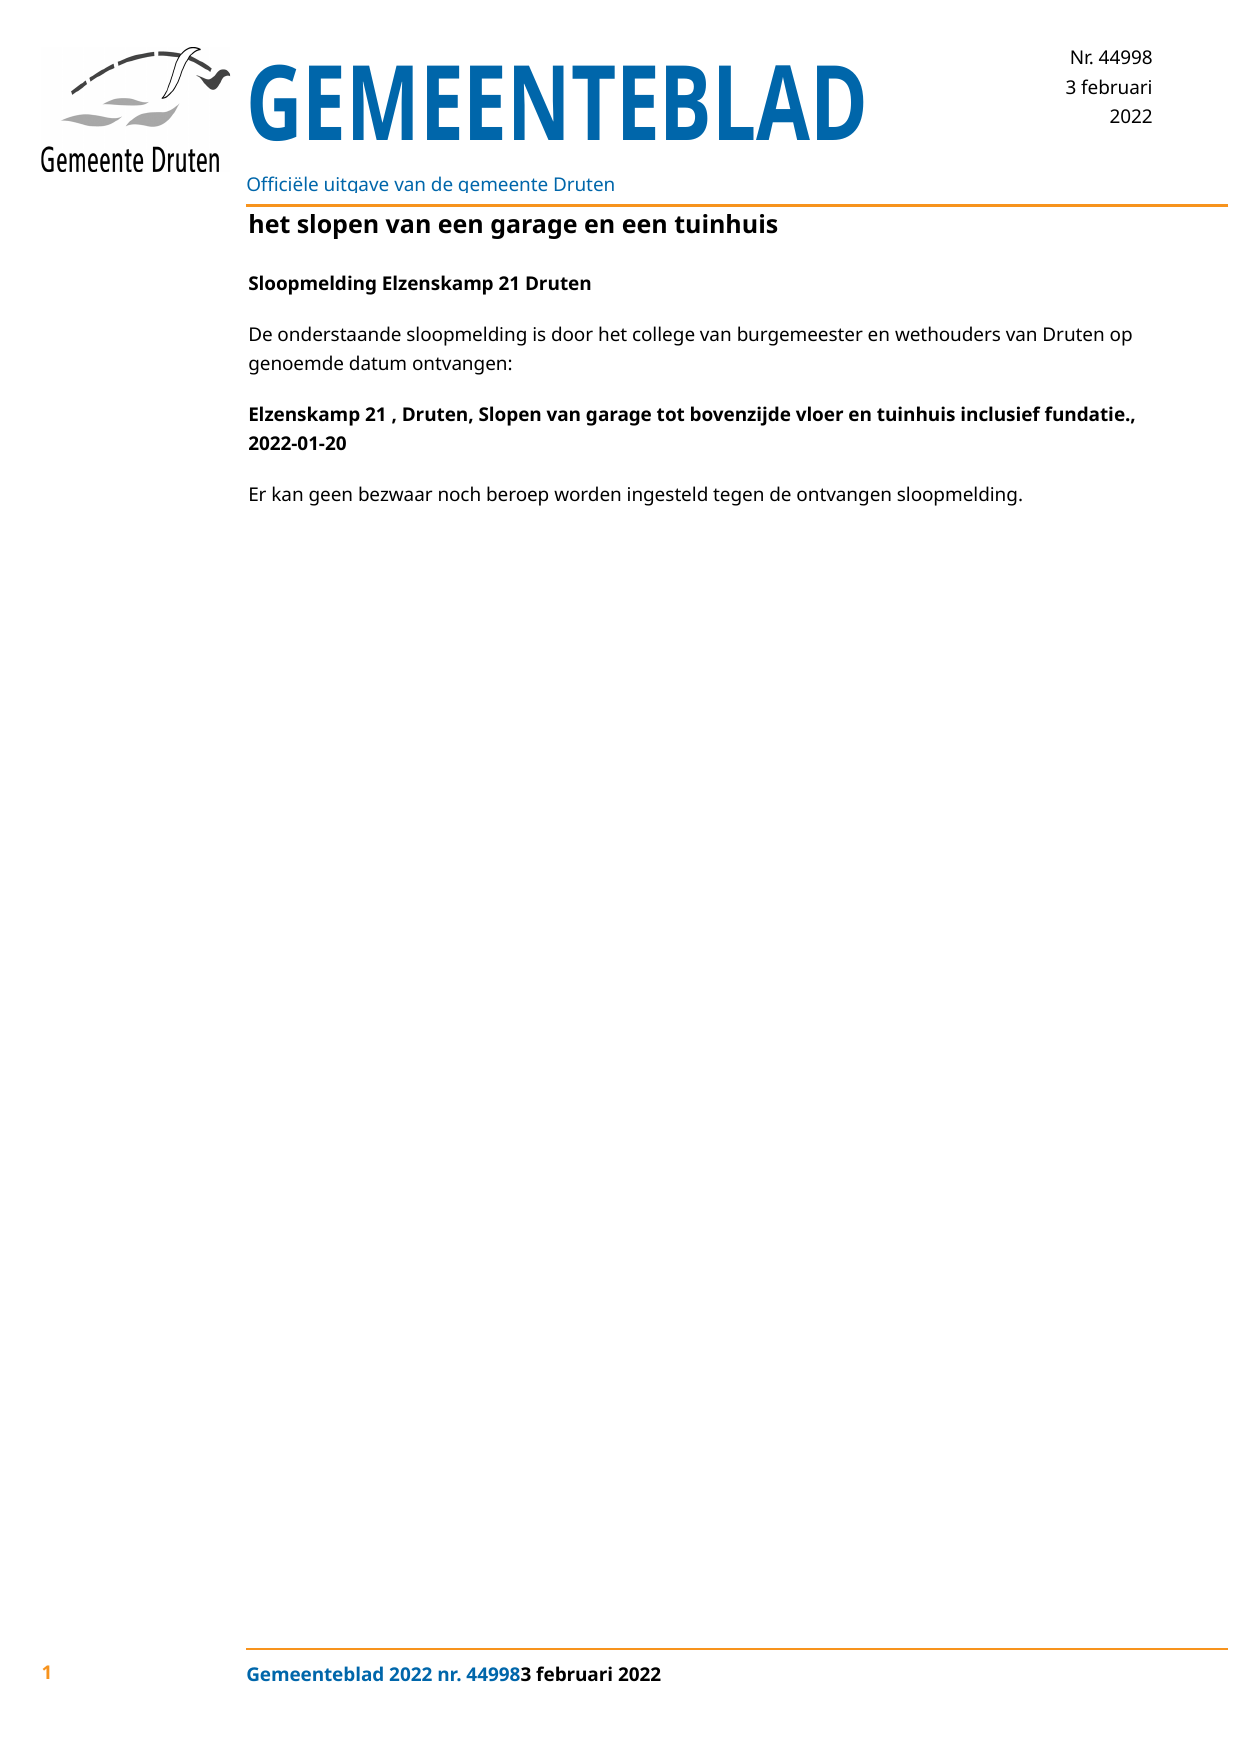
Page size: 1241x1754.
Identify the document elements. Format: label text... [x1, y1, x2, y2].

text Er kan geen bezwaar noch beroep worden ingesteld tegen de ontvangen sloopmelding. [248, 481, 1152, 506]
text De onderstaande sloopmelding is door het college van burgemeester en wethouders van Druten op genoemde datum ontvangen: [248, 321, 1152, 376]
picture [41, 47, 231, 172]
text Elzenskamp 21 , Druten, Slopen van garage tot bovenzijde vloer en tuinhuis inclusief fundatie., 2022-01-20 [248, 401, 1152, 456]
text het slopen van een garage en een tuinhuis [248, 207, 1152, 241]
text Sloopmelding Elzenskamp 21 Druten [248, 270, 1152, 296]
